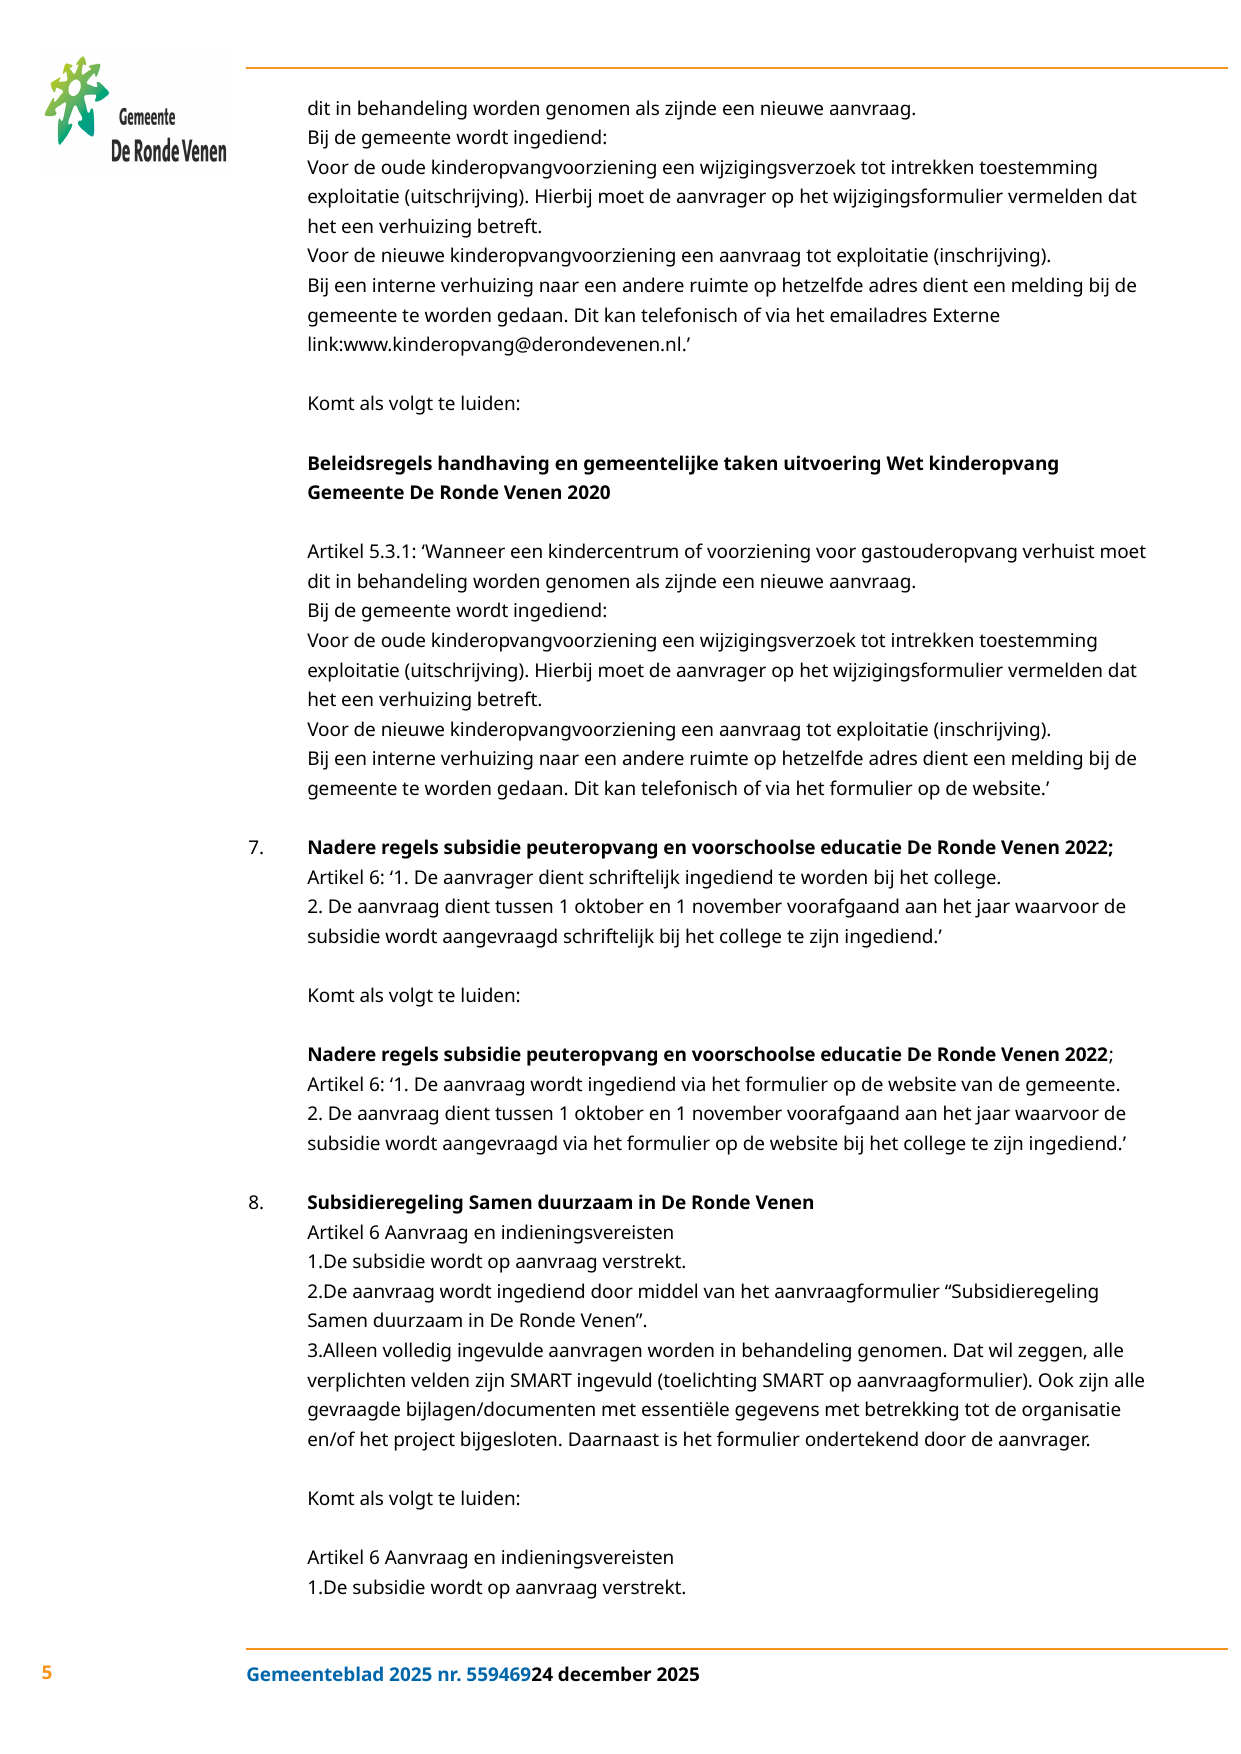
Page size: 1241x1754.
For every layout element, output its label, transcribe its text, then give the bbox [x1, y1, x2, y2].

list 2. De aanvraag dient tussen 1 oktober en 1 november voorafgaand aan het jaar waarvoor de subsidie wordt aangevraagd via het formulier op de website bij het college te zijn ingediend.’ [248, 1101, 1152, 1156]
list Artikel 6 Aanvraag en indieningsvereisten [248, 1219, 1152, 1245]
list Komt als volgt te luiden: [248, 982, 1152, 1008]
list Komt als volgt te luiden: [248, 391, 1152, 416]
list Bij een interne verhuizing naar een andere ruimte op hetzelfde adres dient een melding bij de gemeente te worden gedaan. Dit kan telefonisch of via het emailadres Externe link:www.kinderopvang@derondevenen.nl.’ [248, 272, 1152, 357]
list Voor de nieuwe kinderopvangvoorziening een aanvraag tot exploitatie (inschrijving). [248, 716, 1152, 742]
list Voor de nieuwe kinderopvangvoorziening een aanvraag tot exploitatie (inschrijving). [248, 243, 1152, 268]
list Artikel 6: ‘1. De aanvraag wordt ingediend via het formulier op de website van de gemeente. [248, 1071, 1152, 1097]
list 2.De aanvraag wordt ingediend door middel van het aanvraagformulier “Subsidieregeling Samen duurzaam in De Ronde Venen”. [248, 1278, 1152, 1333]
list Subsidieregeling Samen duurzaam in De Ronde Venen [248, 1189, 1152, 1215]
list Bij de gemeente wordt ingediend: [248, 598, 1152, 623]
list Nadere regels subsidie peuteropvang en voorschoolse educatie De Ronde Venen 2022; [248, 834, 1152, 860]
list Artikel 6: ‘1. De aanvrager dient schriftelijk ingediend te worden bij het college. [248, 864, 1152, 890]
list Artikel 5.3.1: ‘Wanneer een kindercentrum of voorziening voor gastouderopvang verhuist moet dit in behandeling worden genomen als zijnde een nieuwe aanvraag. [248, 538, 1152, 594]
picture [41, 47, 231, 172]
list Artikel 6 Aanvraag en indieningsvereisten [248, 1544, 1152, 1570]
list Komt als volgt te luiden: [248, 1485, 1152, 1511]
list dit in behandeling worden genomen als zijnde een nieuwe aanvraag. [248, 95, 1152, 121]
list Beleidsregels handhaving en gemeentelijke taken uitvoering Wet kinderopvang Gemeente De Ronde Venen 2020 [248, 450, 1152, 505]
list Bij een interne verhuizing naar een andere ruimte op hetzelfde adres dient een melding bij de gemeente te worden gedaan. Dit kan telefonisch of via het formulier op de website.’ [248, 746, 1152, 801]
list 2. De aanvraag dient tussen 1 oktober en 1 november voorafgaand aan het jaar waarvoor de subsidie wordt aangevraagd schriftelijk bij het college te zijn ingediend.’ [248, 893, 1152, 949]
list Nadere regels subsidie peuteropvang en voorschoolse educatie De Ronde Venen 2022; [248, 1041, 1152, 1067]
list 3.Alleen volledig ingevulde aanvragen worden in behandeling genomen. Dat wil zeggen, alle verplichten velden zijn SMART ingevuld (toelichting SMART op aanvraagformulier). Ook zijn alle gevraagde bijlagen/documenten met essentiële gegevens met betrekking tot de organisatie en/of het project bijgesloten. Daarnaast is het formulier ondertekend door de aanvrager. [248, 1337, 1152, 1452]
list Bij de gemeente wordt ingediend: [248, 124, 1152, 150]
list 1.De subsidie wordt op aanvraag verstrekt. [248, 1574, 1152, 1600]
list 1.De subsidie wordt op aanvraag verstrekt. [248, 1248, 1152, 1274]
list Voor de oude kinderopvangvoorziening een wijzigingsverzoek tot intrekken toestemming exploitatie (uitschrijving). Hierbij moet de aanvrager op het wijzigingsformulier vermelden dat het een verhuizing betreft. [248, 154, 1152, 239]
list Voor de oude kinderopvangvoorziening een wijzigingsverzoek tot intrekken toestemming exploitatie (uitschrijving). Hierbij moet de aanvrager op het wijzigingsformulier vermelden dat het een verhuizing betreft. [248, 627, 1152, 712]
